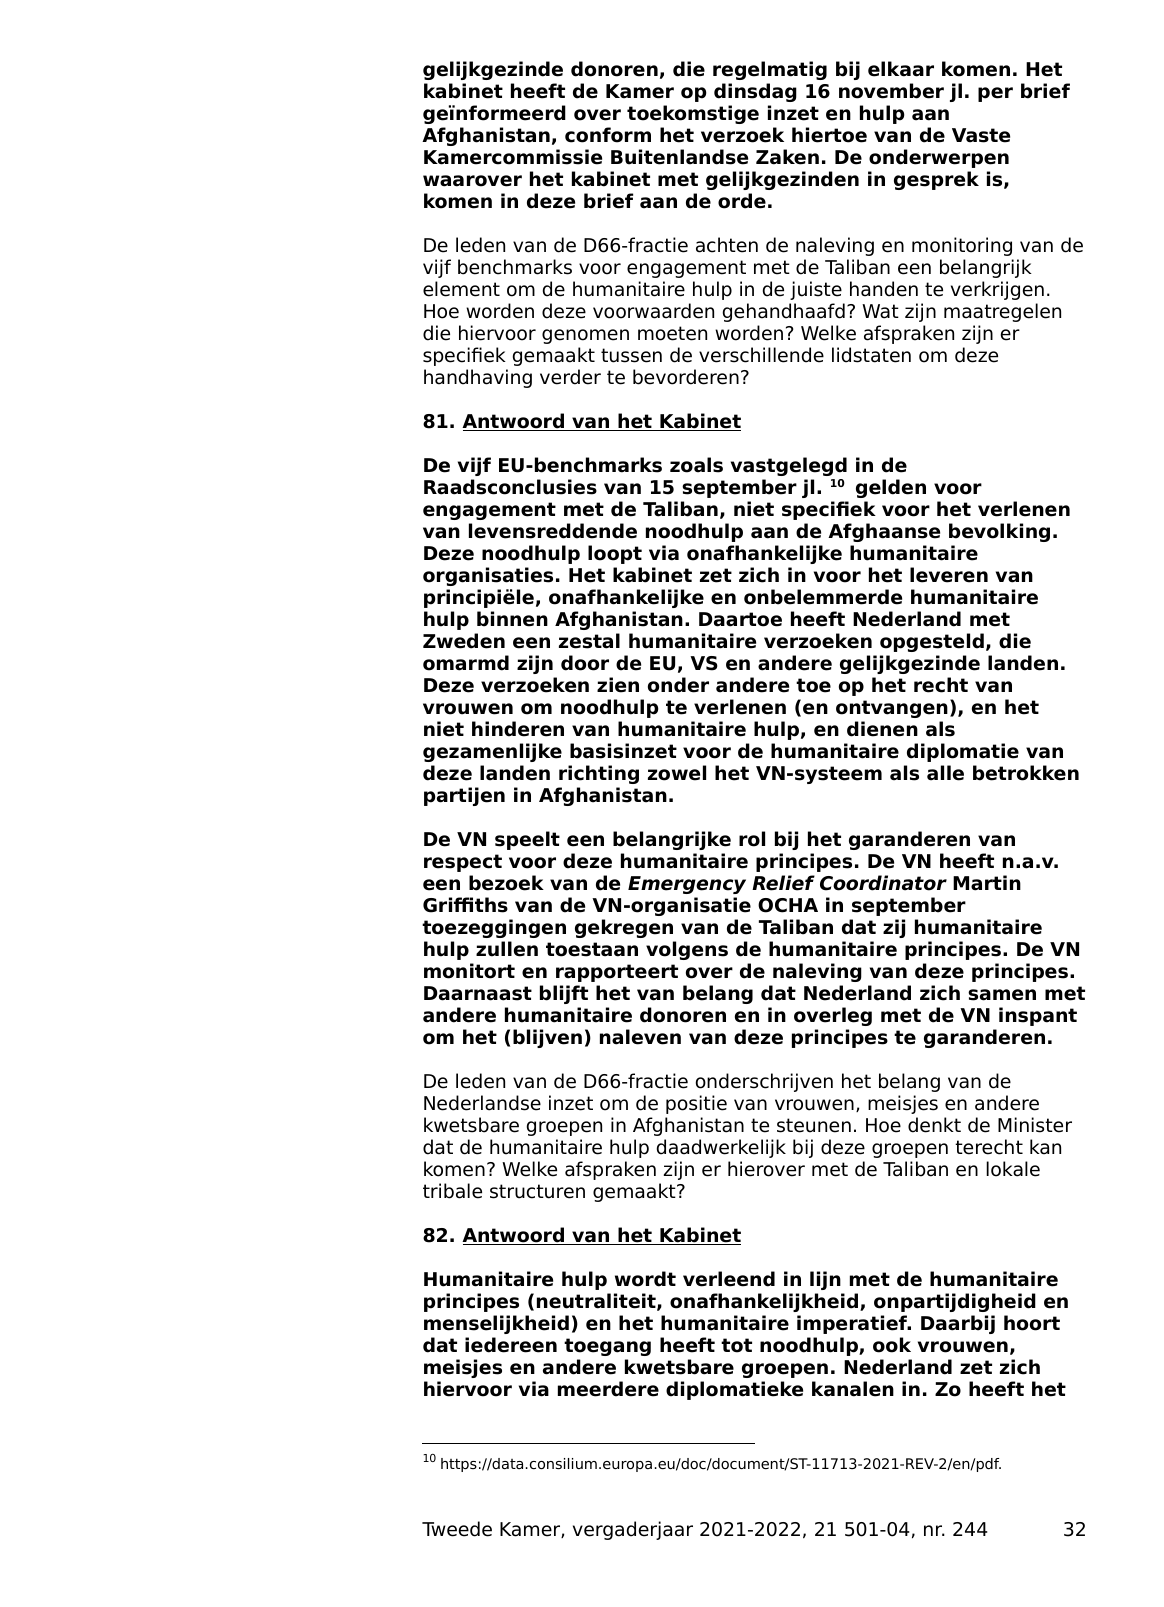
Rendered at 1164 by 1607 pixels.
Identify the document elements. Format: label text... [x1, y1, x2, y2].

text gelijkgezinde donoren, die regelmatig bij elkaar komen. Het kabinet heeft de Kamer op dinsdag 16 november jl. per brief geïnformeerd over toekomstige inzet en hulp aan Afghanistan, conform het verzoek hiertoe van de Vaste Kamercommissie Buitenlandse Zaken. De onderwerpen waarover het kabinet met gelijkgezinden in gesprek is, komen in deze brief aan de orde. [422, 59, 1087, 213]
text De vijf EU-benchmarks zoals vastgelegd in de Raadsconclusies van 15 september jl. gelden voor engagement met de Taliban, niet specifiek voor het verlenen van levensreddende noodhulp aan de Afghaanse bevolking. Deze noodhulp loopt via onafhankelijke humanitaire organisaties. Het kabinet zet zich in voor het leveren van principiële, onafhankelijke en onbelemmerde humanitaire hulp binnen Afghanistan. Daartoe heeft Nederland met Zweden een zestal humanitaire verzoeken opgesteld, die omarmd zijn door de EU, VS en andere gelijkgezinde landen. Deze verzoeken zien onder andere toe op het recht van vrouwen om noodhulp te verlenen (en ontvangen), en het niet hinderen van humanitaire hulp, en dienen als gezamenlijke basisinzet voor de humanitaire diplomatie van deze landen richting zowel het VN-systeem als alle betrokken partijen in Afghanistan. [422, 455, 1087, 807]
text Humanitaire hulp wordt verleend in lijn met de humanitaire principes (neutraliteit, onafhankelijkheid, onpartijdigheid en menselijkheid) en het humanitaire imperatief. Daarbij hoort dat iedereen toegang heeft tot noodhulp, ook vrouwen, meisjes en andere kwetsbare groepen. Nederland zet zich hiervoor via meerdere diplomatieke kanalen in. Zo heeft het [422, 1269, 1087, 1401]
text De leden van de D66-fractie onderschrijven het belang van de Nederlandse inzet om de positie van vrouwen, meisjes en andere kwetsbare groepen in Afghanistan te steunen. Hoe denkt de Minister dat de humanitaire hulp daadwerkelijk bij deze groepen terecht kan komen? Welke afspraken zijn er hierover met de Taliban en lokale tribale structuren gemaakt? [422, 1071, 1087, 1203]
text https://data.consilium.europa.eu/doc/document/ST-11713-2021-REV-2/en/pdf. [422, 1452, 1087, 1474]
text De VN speelt een belangrijke rol bij het garanderen van respect voor deze humanitaire principes. De VN heeft n.a.v. een bezoek van de Emergency Relief Coordinator Martin Griffiths van de VN-organisatie OCHA in september toezeggingen gekregen van de Taliban dat zij humanitaire hulp zullen toestaan volgens de humanitaire principes. De VN monitort en rapporteert over de naleving van deze principes. Daarnaast blijft het van belang dat Nederland zich samen met andere humanitaire donoren en in overleg met de VN inspant om het (blijven) naleven van deze principes te garanderen. [422, 829, 1087, 1049]
subtitle 81. Antwoord van het Kabinet [422, 411, 1087, 433]
text De leden van de D66-fractie achten de naleving en monitoring van de vijf benchmarks voor engagement met de Taliban een belangrijk element om de humanitaire hulp in de juiste handen te verkrijgen. Hoe worden deze voorwaarden gehandhaafd? Wat zijn maatregelen die hiervoor genomen moeten worden? Welke afspraken zijn er specifiek gemaakt tussen de verschillende lidstaten om deze handhaving verder te bevorderen? [422, 235, 1087, 389]
subtitle 82. Antwoord van het Kabinet [422, 1225, 1087, 1247]
